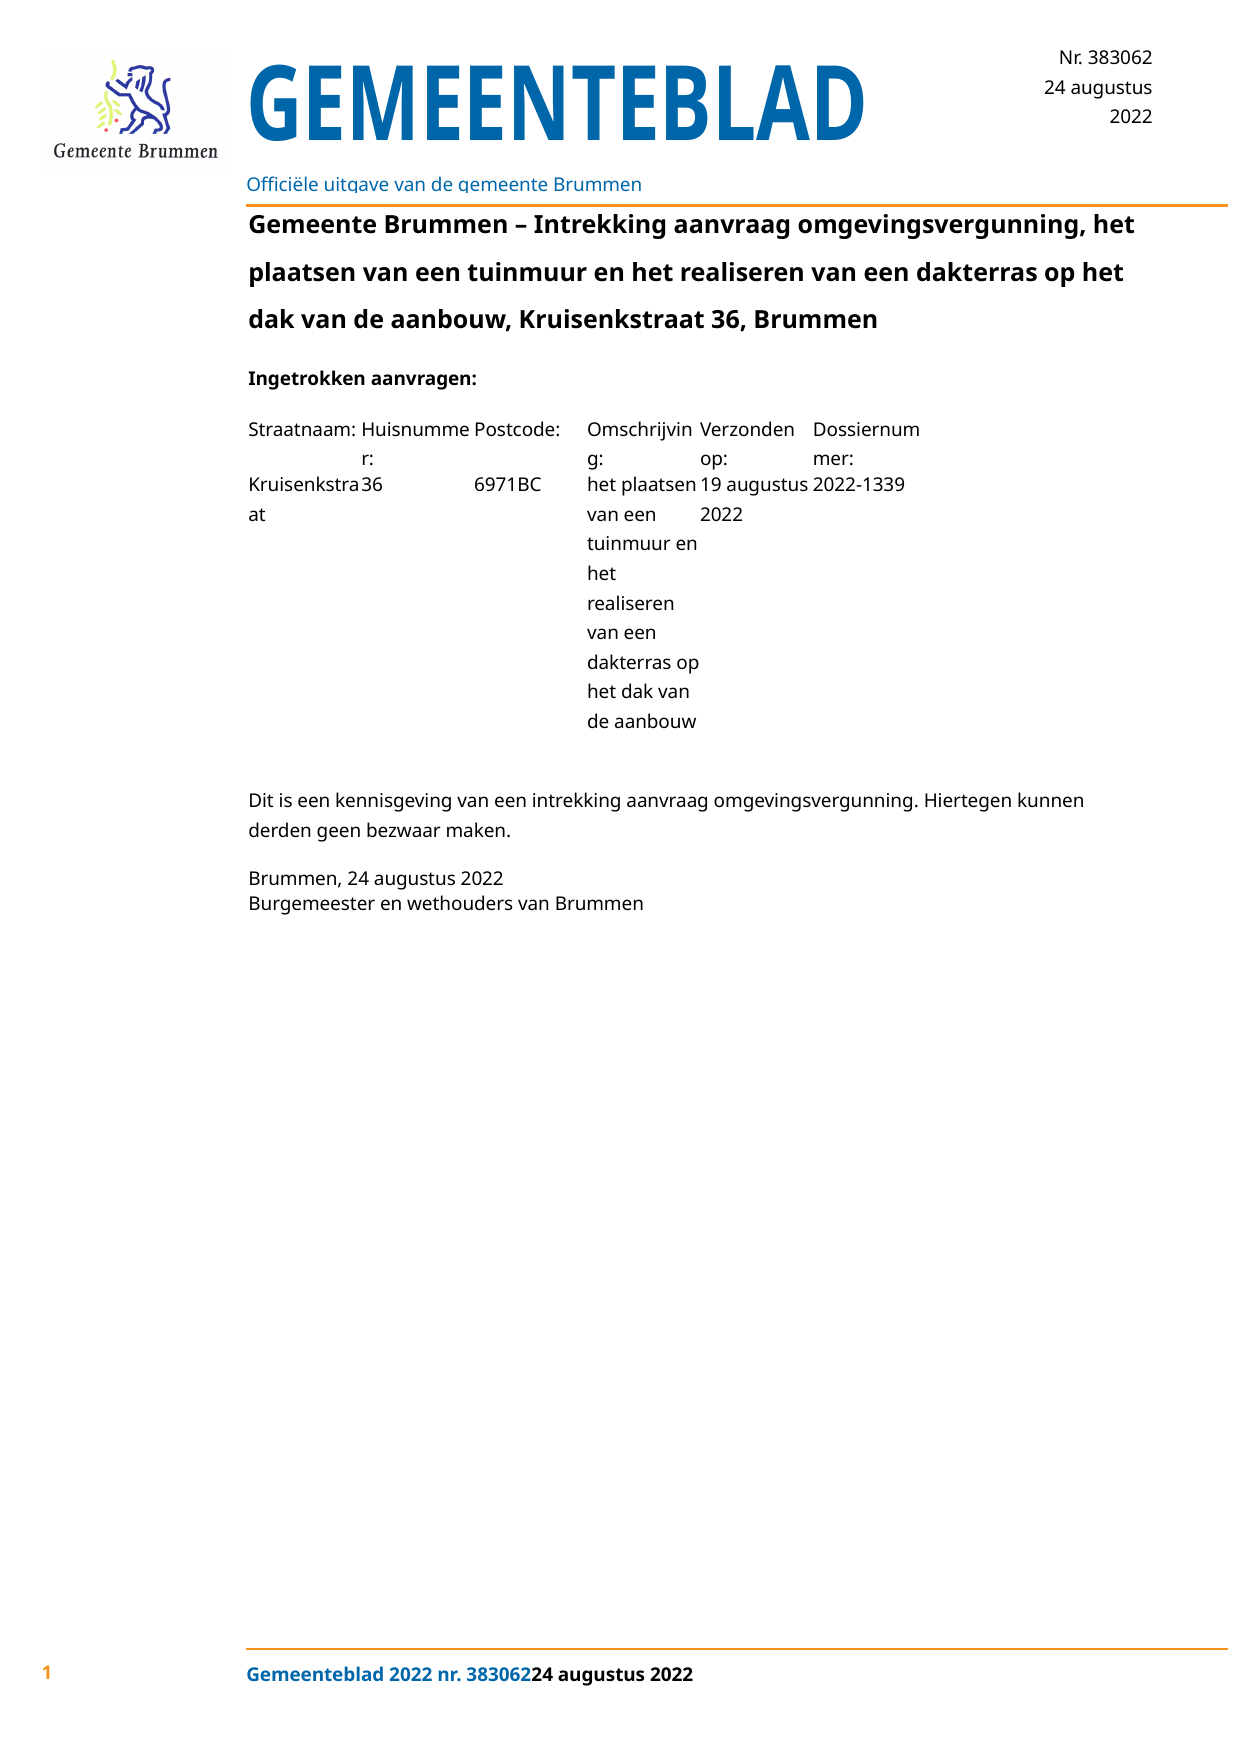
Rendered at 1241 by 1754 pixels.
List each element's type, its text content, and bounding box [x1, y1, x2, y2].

table_header Dossiernummer: [813, 416, 926, 471]
text Dit is een kennisgeving van een intrekking aanvraag omgevingsvergunning. Hiertegen kunnen derden geen bezwaar maken. [248, 787, 1152, 843]
table_header Omschrijving: [587, 416, 700, 471]
text Burgemeester en wethouders van Brummen [248, 891, 1152, 916]
table_cell 19 augustus 2022 [700, 471, 813, 734]
table_header Postcode: [474, 416, 587, 471]
table_cell 2022-1339 [813, 471, 926, 734]
table_header [1039, 416, 1152, 471]
table_cell 36 [361, 471, 474, 734]
table_header [926, 416, 1038, 471]
text Brummen, 24 augustus 2022 [248, 865, 1152, 891]
table_cell [1039, 471, 1152, 734]
table_cell 6971BC [474, 471, 587, 734]
table_cell het plaatsen van een tuinmuur en het realiseren van een dakterras op het dak van de aanbouw [587, 471, 700, 734]
text Ingetrokken aanvragen: [248, 366, 1152, 391]
table_cell [926, 471, 1038, 734]
text Gemeente Brummen – Intrekking aanvraag omgevingsvergunning, het plaatsen van een tuinmuur en het realiseren van een dakterras op het dak van de aanbouw, Kruisenkstraat 36, Brummen [248, 207, 1152, 336]
table_cell Kruisenkstraat [248, 471, 361, 734]
table_header Huisnummer: [361, 416, 474, 471]
picture [41, 47, 231, 172]
table_header Verzonden op: [700, 416, 813, 471]
table_header Straatnaam: [248, 416, 361, 471]
